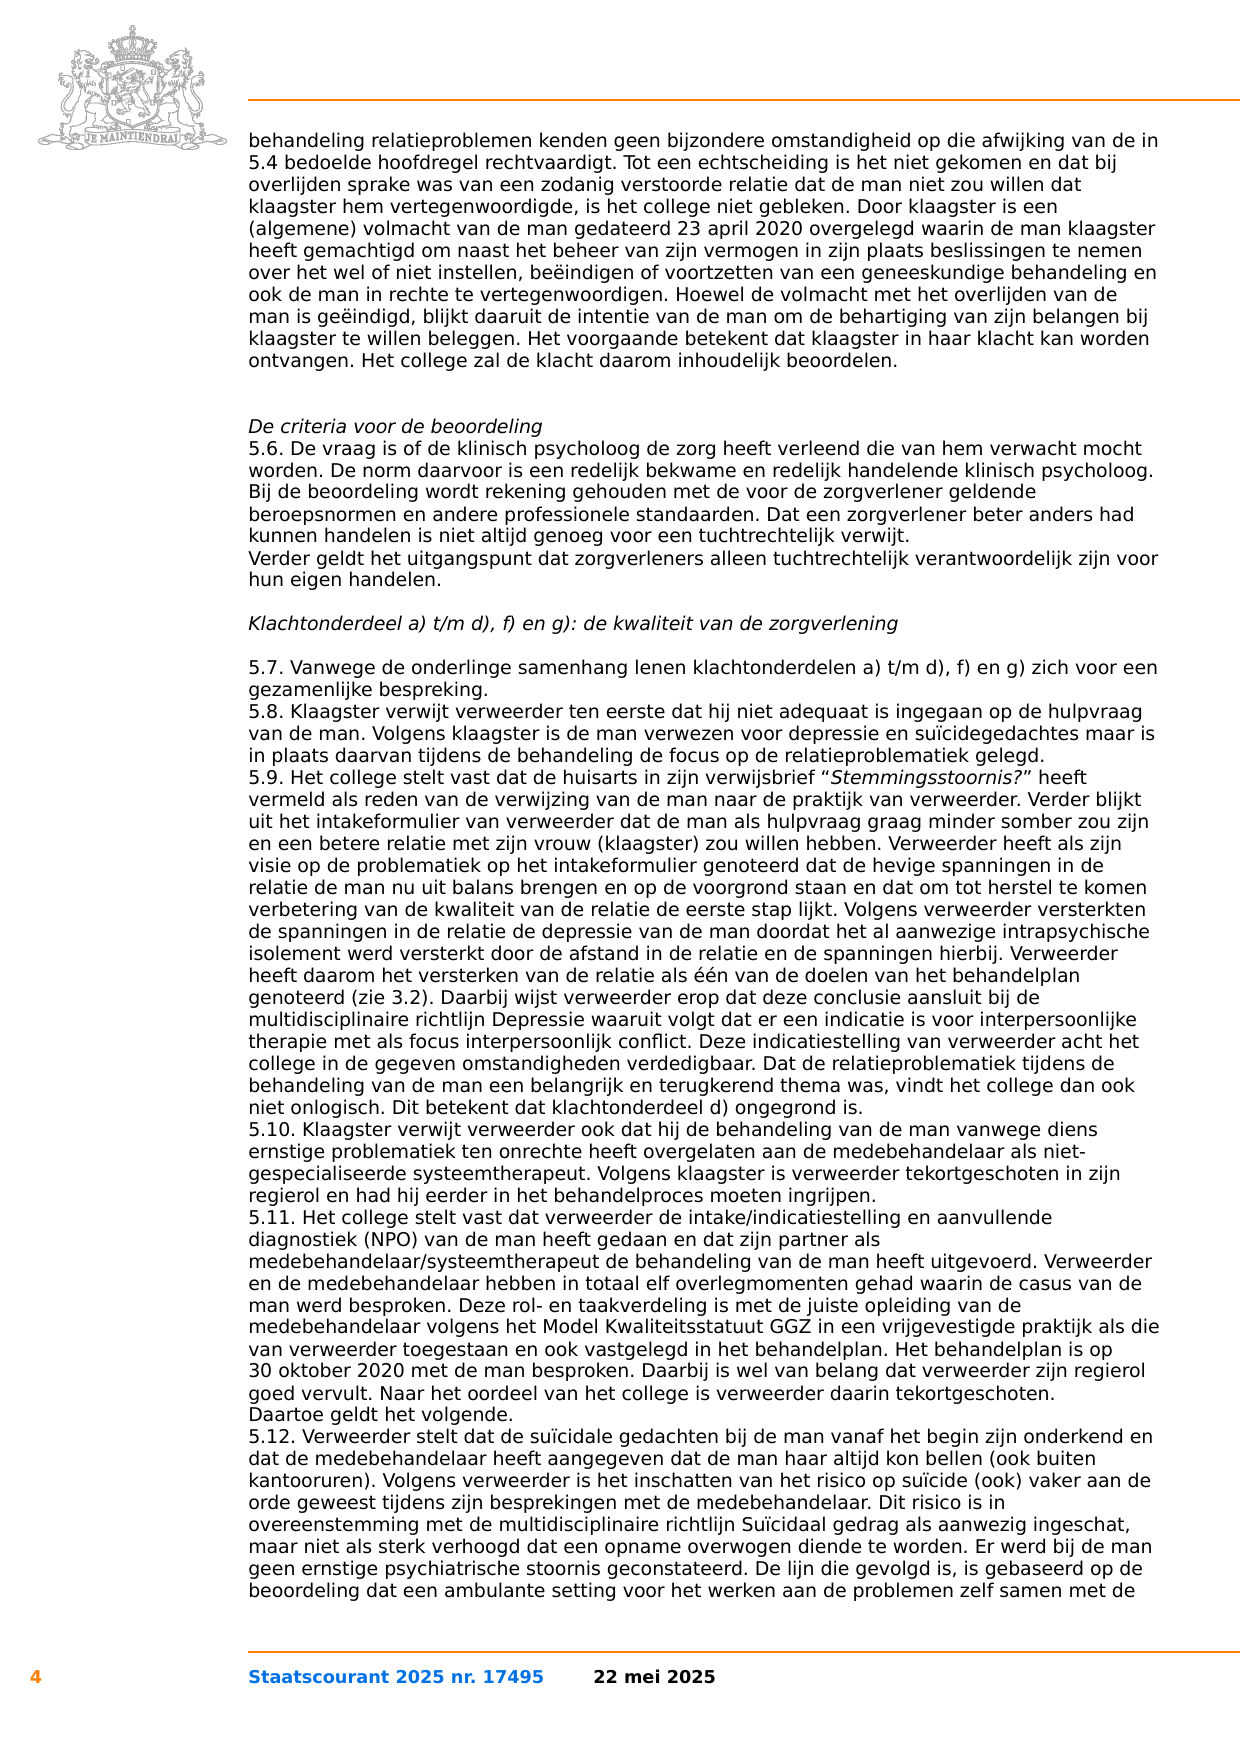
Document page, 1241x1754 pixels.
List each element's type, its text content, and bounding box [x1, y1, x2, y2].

text 5.6. De vraag is of de klinisch psycholoog de zorg heeft verleend die van hem verwacht mocht worden. De norm daarvoor is een redelijk bekwame en redelijk handelende klinisch psycholoog. Bij de beoordeling wordt rekening gehouden met de voor de zorgverlener geldende beroepsnormen en andere professionele standaarden. Dat een zorgverlener beter anders had kunnen handelen is niet altijd genoeg voor een tuchtrechtelijk verwijt. [248, 437, 1163, 547]
text 5.8. Klaagster verwijt verweerder ten eerste dat hij niet adequaat is ingegaan op de hulpvraag van de man. Volgens klaagster is de man verwezen voor depressie en suïcidegedachtes maar is in plaats daarvan tijdens de behandeling de focus op de relatieproblematiek gelegd. [248, 701, 1163, 767]
subtitle De criteria voor de beoordeling [248, 416, 1163, 437]
subtitle Klachtonderdeel a) t/m d), f) en g): de kwaliteit van de zorgverlening [248, 613, 1163, 635]
text 5.7. Vanwege de onderlinge samenhang lenen klachtonderdelen a) t/m d), f) en g) zich voor een gezamenlijke bespreking. [248, 657, 1163, 701]
text Daartoe geldt het volgende. [248, 1404, 1163, 1426]
text behandeling relatieproblemen kenden geen bijzondere omstandigheid op die afwijking van de in 5.4 bedoelde hoofdregel rechtvaardigt. Tot een echtscheiding is het niet gekomen en dat bij overlijden sprake was van een zodanig verstoorde relatie dat de man niet zou willen dat klaagster hem vertegenwoordigde, is het college niet gebleken. Door klaagster is een (algemene) volmacht van de man gedateerd 23 april 2020 overgelegd waarin de man klaagster heeft gemachtigd om naast het beheer van zijn vermogen in zijn plaats beslissingen te nemen over het wel of niet instellen, beëindigen of voortzetten van een geneeskundige behandeling en ook de man in rechte te vertegenwoordigen. Hoewel de volmacht met het overlijden van de man is geëindigd, blijkt daaruit de intentie van de man om de behartiging van zijn belangen bij klaagster te willen beleggen. Het voorgaande betekent dat klaagster in haar klacht kan worden ontvangen. Het college zal de klacht daarom inhoudelijk beoordelen. [248, 130, 1163, 372]
text 5.10. Klaagster verwijt verweerder ook dat hij de behandeling van de man vanwege diens ernstige problematiek ten onrechte heeft overgelaten aan de medebehandelaar als niet-gespecialiseerde systeemtherapeut. Volgens klaagster is verweerder tekortgeschoten in zijn regierol en had hij eerder in het behandelproces moeten ingrijpen. [248, 1119, 1163, 1207]
text 5.9. Het college stelt vast dat de huisarts in zijn verwijsbrief “Stemmingsstoornis?” heeft vermeld als reden van de verwijzing van de man naar de praktijk van verweerder. Verder blijkt uit het intakeformulier van verweerder dat de man als hulpvraag graag minder somber zou zijn en een betere relatie met zijn vrouw (klaagster) zou willen hebben. Verweerder heeft als zijn visie op de problematiek op het intakeformulier genoteerd dat de hevige spanningen in de relatie de man nu uit balans brengen en op de voorgrond staan en dat om tot herstel te komen verbetering van de kwaliteit van de relatie de eerste stap lijkt. Volgens verweerder versterkten de spanningen in de relatie de depressie van de man doordat het al aanwezige intrapsychische isolement werd versterkt door de afstand in de relatie en de spanningen hierbij. Verweerder heeft daarom het versterken van de relatie als één van de doelen van het behandelplan genoteerd (zie 3.2). Daarbij wijst verweerder erop dat deze conclusie aansluit bij de multidisciplinaire richtlijn Depressie waaruit volgt dat er een indicatie is voor interpersoonlijke therapie met als focus interpersoonlijk conflict. Deze indicatiestelling van verweerder acht het college in de gegeven omstandigheden verdedigbaar. Dat de relatieproblematiek tijdens de behandeling van de man een belangrijk en terugkerend thema was, vindt het college dan ook niet onlogisch. Dit betekent dat klachtonderdeel d) ongegrond is. [248, 767, 1163, 1119]
text 5.12. Verweerder stelt dat de suïcidale gedachten bij de man vanaf het begin zijn onderkend en dat de medebehandelaar heeft aangegeven dat de man haar altijd kon bellen (ook buiten kantooruren). Volgens verweerder is het inschatten van het risico op suïcide (ook) vaker aan de orde geweest tijdens zijn besprekingen met de medebehandelaar. Dit risico is in overeenstemming met de multidisciplinaire richtlijn Suïcidaal gedrag als aanwezig ingeschat, maar niet als sterk verhoogd dat een opname overwogen diende te worden. Er werd bij de man geen ernstige psychiatrische stoornis geconstateerd. De lijn die gevolgd is, is gebaseerd op de beoordeling dat een ambulante setting voor het werken aan de problemen zelf samen met de [248, 1426, 1163, 1602]
text Verder geldt het uitgangspunt dat zorgverleners alleen tuchtrechtelijk verantwoordelijk zijn voor hun eigen handelen. [248, 547, 1163, 591]
picture [38, 25, 227, 150]
text 5.11. Het college stelt vast dat verweerder de intake/indicatiestelling en aanvullende diagnostiek (NPO) van de man heeft gedaan en dat zijn partner als medebehandelaar/systeemtherapeut de behandeling van de man heeft uitgevoerd. Verweerder en de medebehandelaar hebben in totaal elf overlegmomenten gehad waarin de casus van de man werd besproken. Deze rol- en taakverdeling is met de juiste opleiding van de medebehandelaar volgens het Model Kwaliteitsstatuut GGZ in een vrijgevestigde praktijk als die van verweerder toegestaan en ook vastgelegd in het behandelplan. Het behandelplan is op 30 oktober 2020 met de man besproken. Daarbij is wel van belang dat verweerder zijn regierol goed vervult. Naar het oordeel van het college is verweerder daarin tekortgeschoten. [248, 1207, 1163, 1404]
